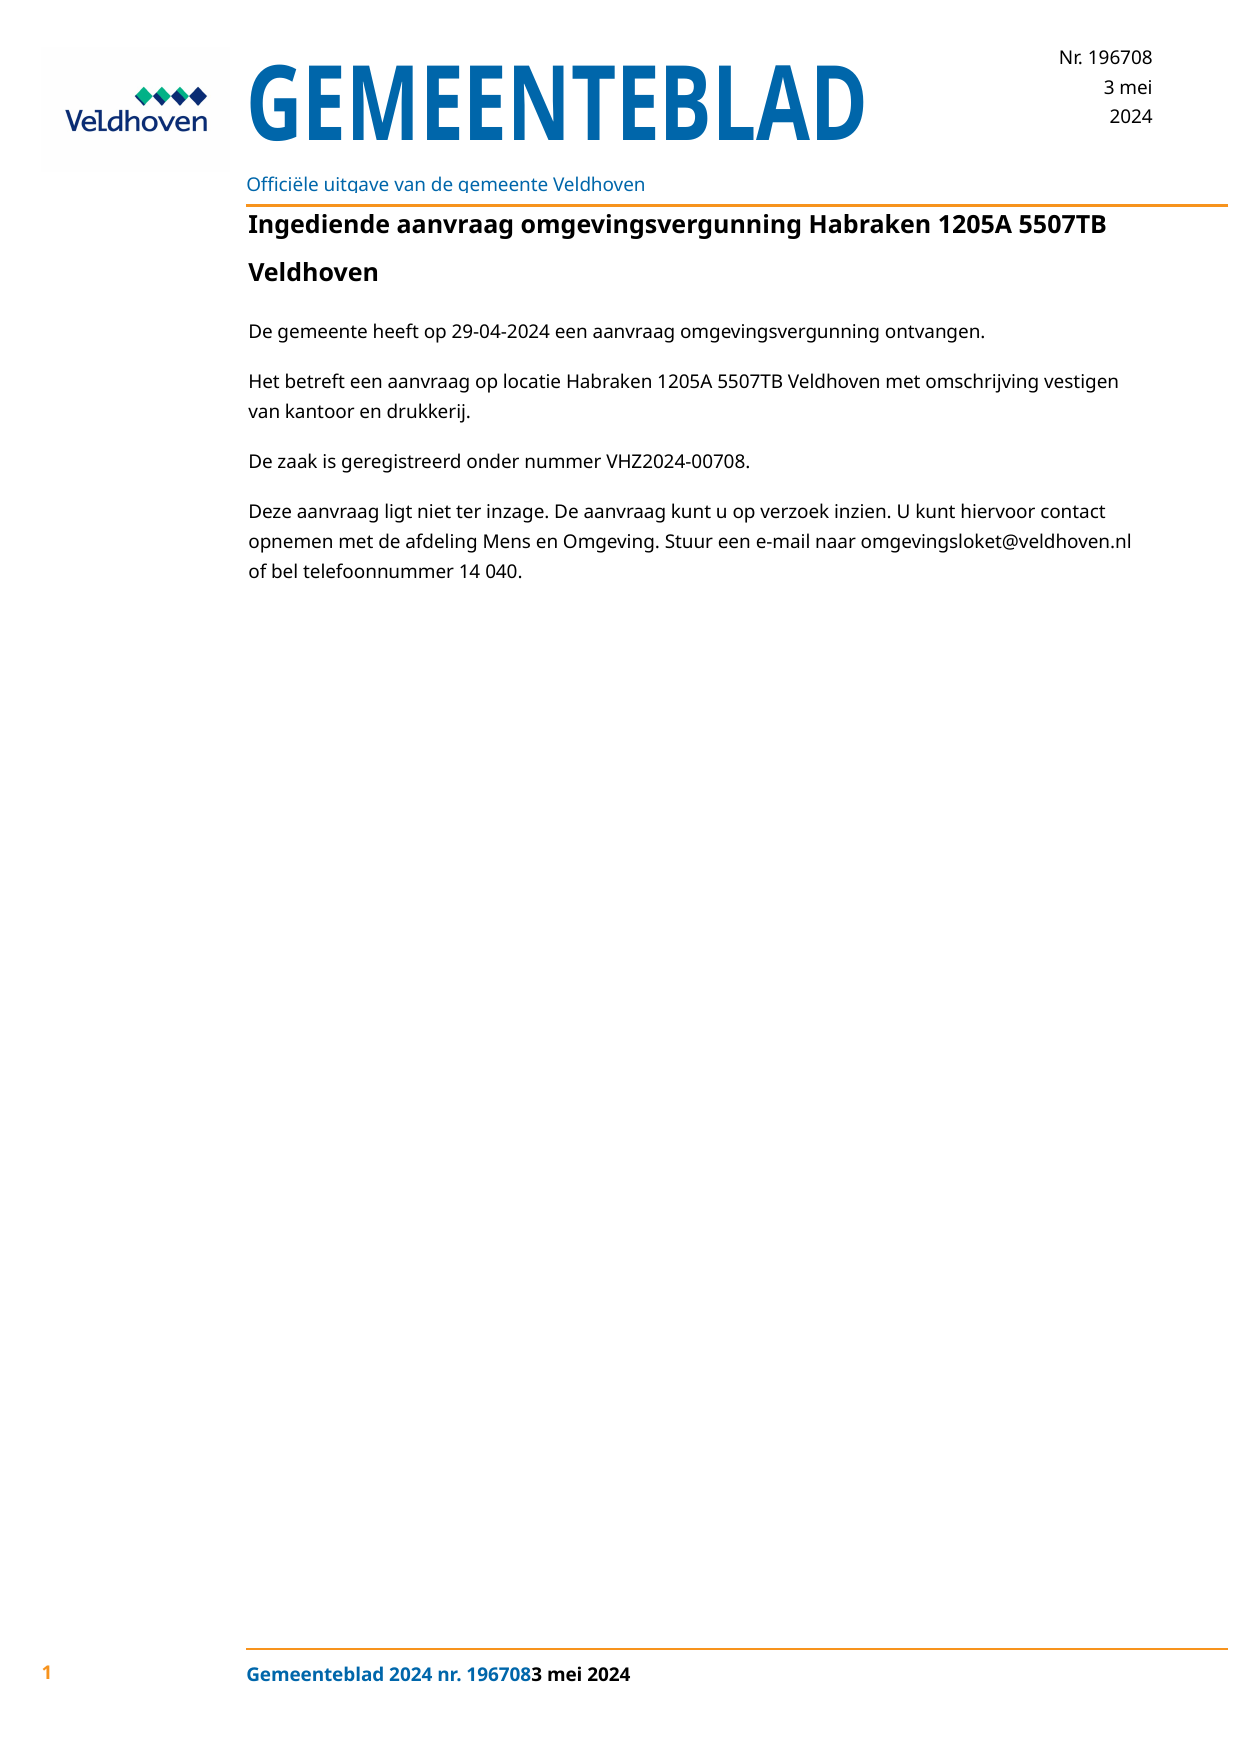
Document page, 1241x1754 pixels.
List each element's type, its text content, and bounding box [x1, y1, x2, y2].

text De zaak is geregistreerd onder nummer VHZ2024-00708. [248, 448, 1152, 474]
text Deze aanvraag ligt niet ter inzage. De aanvraag kunt u op verzoek inzien. U kunt hiervoor contact opnemen met de afdeling Mens en Omgeving. Stuur een e-mail naar omgevingsloket@veldhoven.nl of bel telefoonnummer 14 040. [248, 499, 1152, 584]
text Het betreft een aanvraag op locatie Habraken 1205A 5507TB Veldhoven met omschrijving vestigen van kantoor en drukkerij. [248, 368, 1152, 424]
text Ingediende aanvraag omgevingsvergunning Habraken 1205A 5507TB Veldhoven [248, 207, 1152, 288]
text De gemeente heeft op 29-04-2024 een aanvraag omgevingsvergunning ontvangen. [248, 318, 1152, 344]
picture [41, 47, 231, 172]
